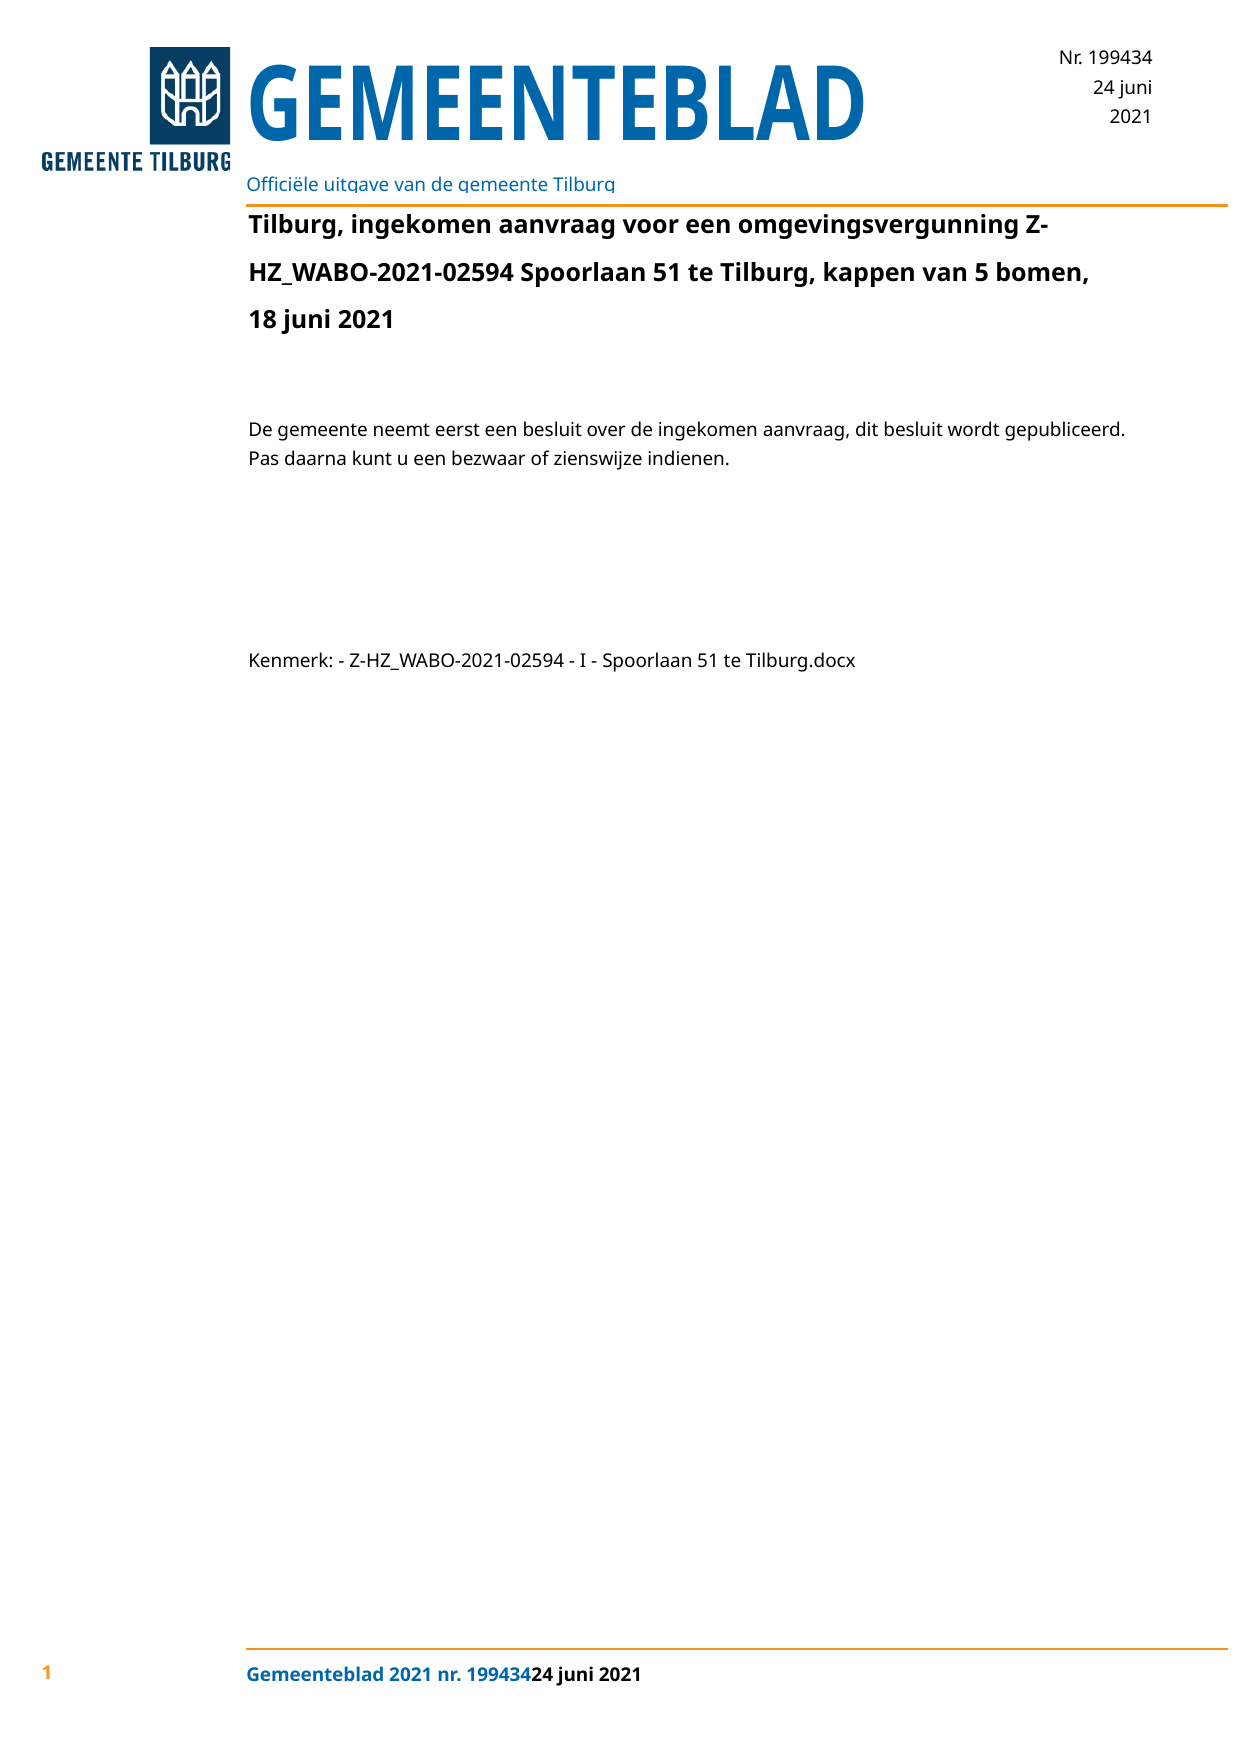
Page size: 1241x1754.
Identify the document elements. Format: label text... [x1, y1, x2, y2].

picture [41, 47, 231, 172]
text Kenmerk: - Z-HZ_WABO-2021-02594 - I - Spoorlaan 51 te Tilburg.docx [248, 647, 1152, 673]
text Tilburg, ingekomen aanvraag voor een omgevingsvergunning Z-HZ_WABO-2021-02594 Spoorlaan 51 te Tilburg, kappen van 5 bomen, 18 juni 2021 [248, 207, 1152, 336]
text De gemeente neemt eerst een besluit over de ingekomen aanvraag, dit besluit wordt gepubliceerd. Pas daarna kunt u een bezwaar of zienswijze indienen. [248, 416, 1152, 471]
